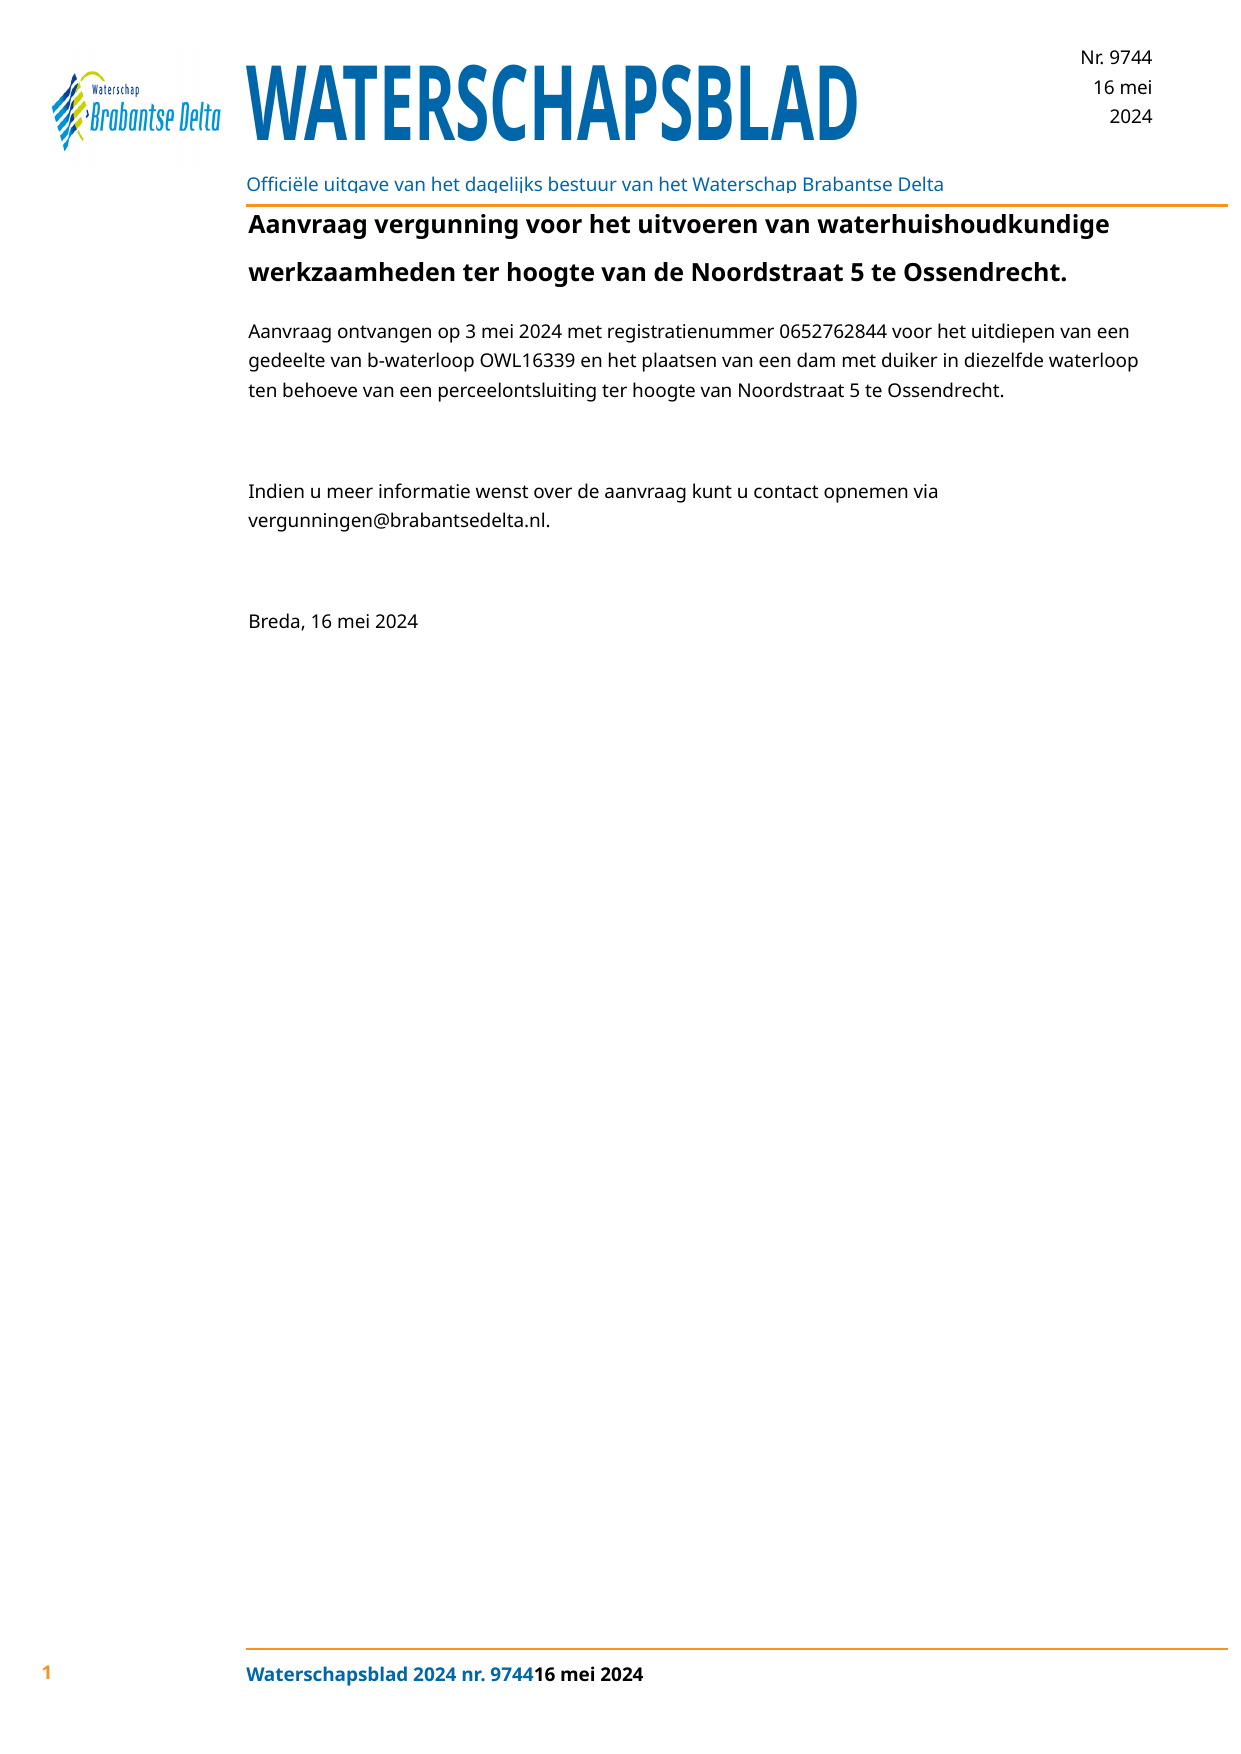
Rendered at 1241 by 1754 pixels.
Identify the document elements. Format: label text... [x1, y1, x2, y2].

picture [41, 47, 231, 172]
text Aanvraag ontvangen op 3 mei 2024 met registratienummer 0652762844 voor het uitdiepen van een gedeelte van b-waterloop OWL16339 en het plaatsen van een dam met duiker in diezelfde waterloop ten behoeve van een perceelontsluiting ter hoogte van Noordstraat 5 te Ossendrecht. [248, 318, 1152, 403]
text Indien u meer informatie wenst over de aanvraag kunt u contact opnemen via vergunningen@brabantsedelta.nl. [248, 478, 1152, 533]
text Aanvraag vergunning voor het uitvoeren van waterhuishoudkundige werkzaamheden ter hoogte van de Noordstraat 5 te Ossendrecht. [248, 207, 1152, 288]
text Breda, 16 mei 2024 [248, 608, 1152, 634]
